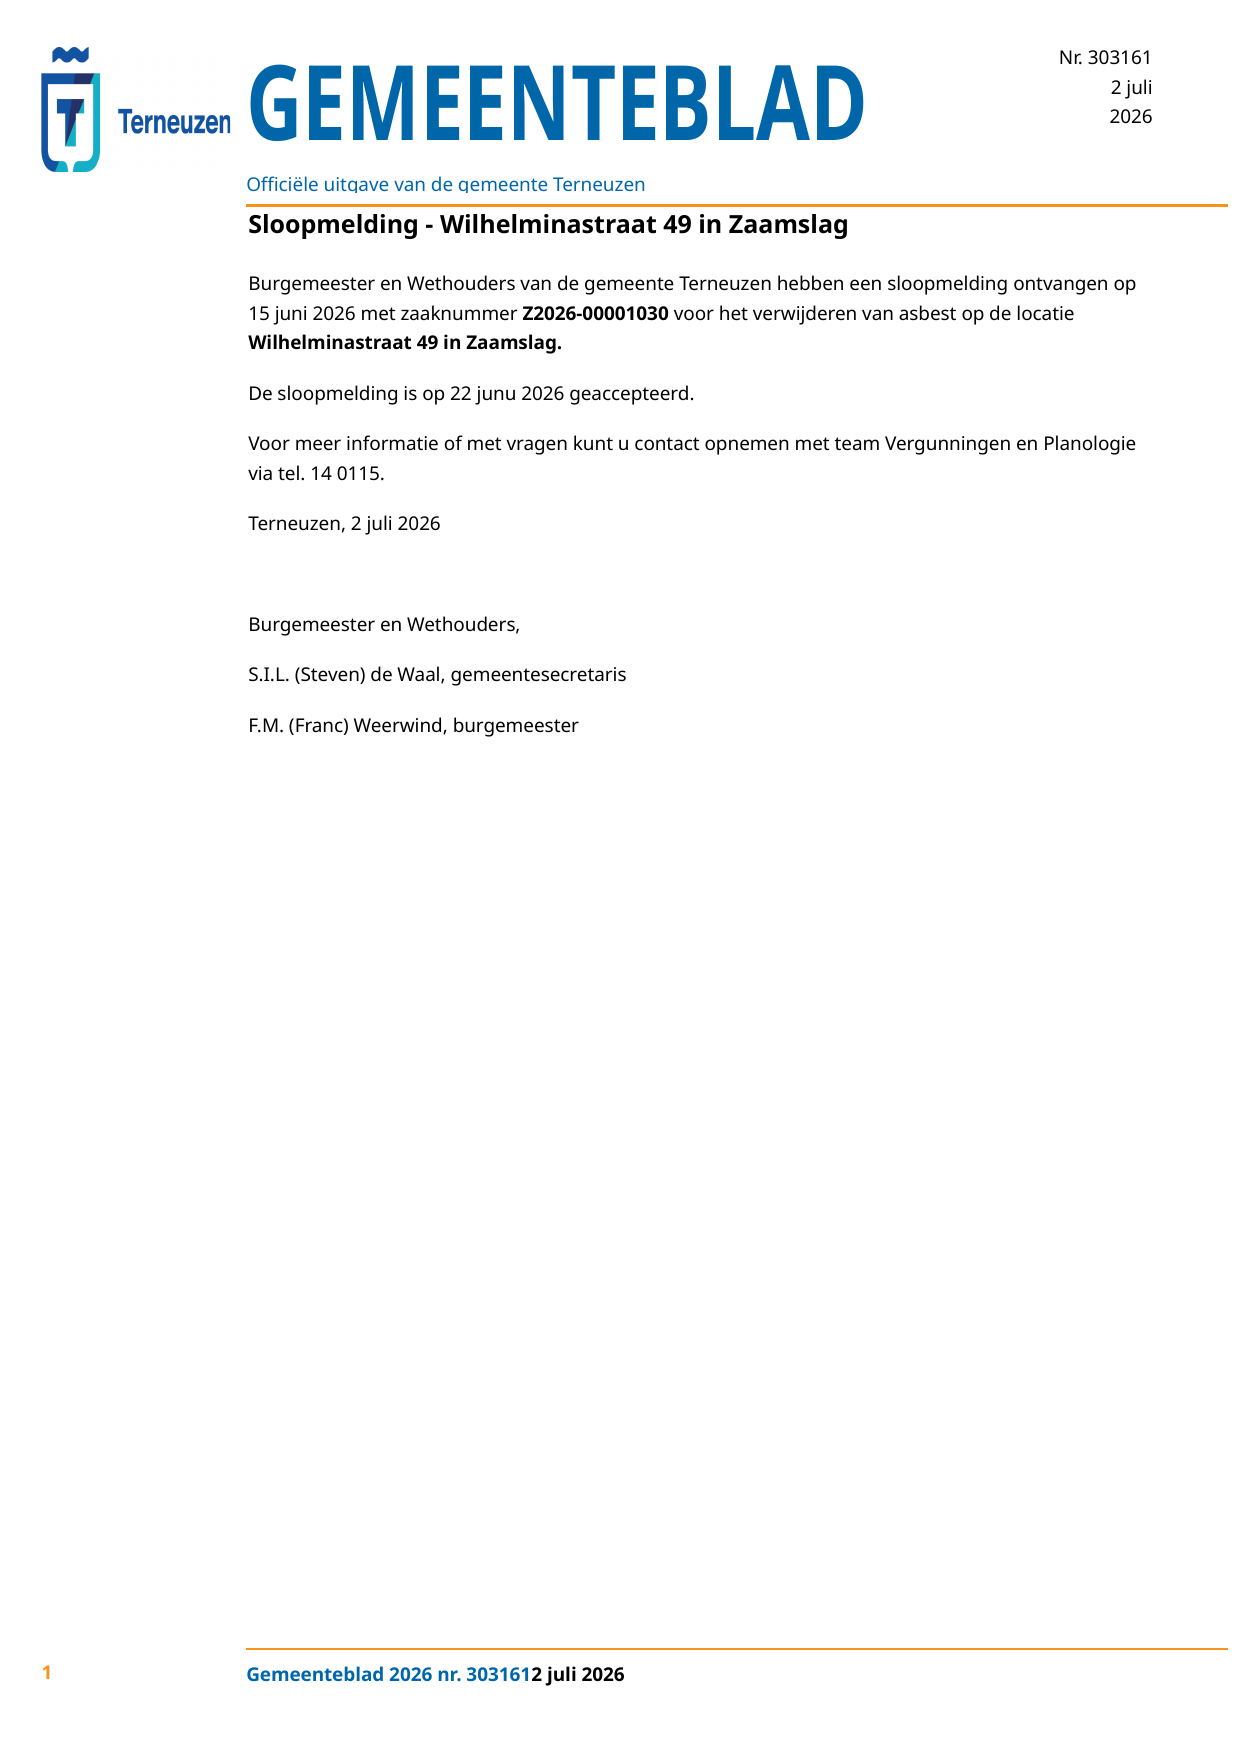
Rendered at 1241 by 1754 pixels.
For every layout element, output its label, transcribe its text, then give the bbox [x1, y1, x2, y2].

text Voor meer informatie of met vragen kunt u contact opnemen met team Vergunningen en Planologie via tel. 14 0115. [248, 430, 1152, 486]
text Burgemeester en Wethouders, [248, 611, 1152, 637]
text F.M. (Franc) Weerwind, burgemeester [248, 712, 1152, 738]
text De sloopmelding is op 22 junu 2026 geaccepteerd. [248, 380, 1152, 406]
text Sloopmelding - Wilhelminastraat 49 in Zaamslag [248, 207, 1152, 241]
picture [41, 47, 231, 172]
text Terneuzen, 2 juli 2026 [248, 510, 1152, 536]
text Burgemeester en Wethouders van de gemeente Terneuzen hebben een sloopmelding ontvangen op 15 juni 2026 met zaaknummer Z2026-00001030 voor het verwijderen van asbest op de locatie Wilhelminastraat 49 in Zaamslag. [248, 270, 1152, 355]
text S.I.L. (Steven) de Waal, gemeentesecretaris [248, 662, 1152, 687]
